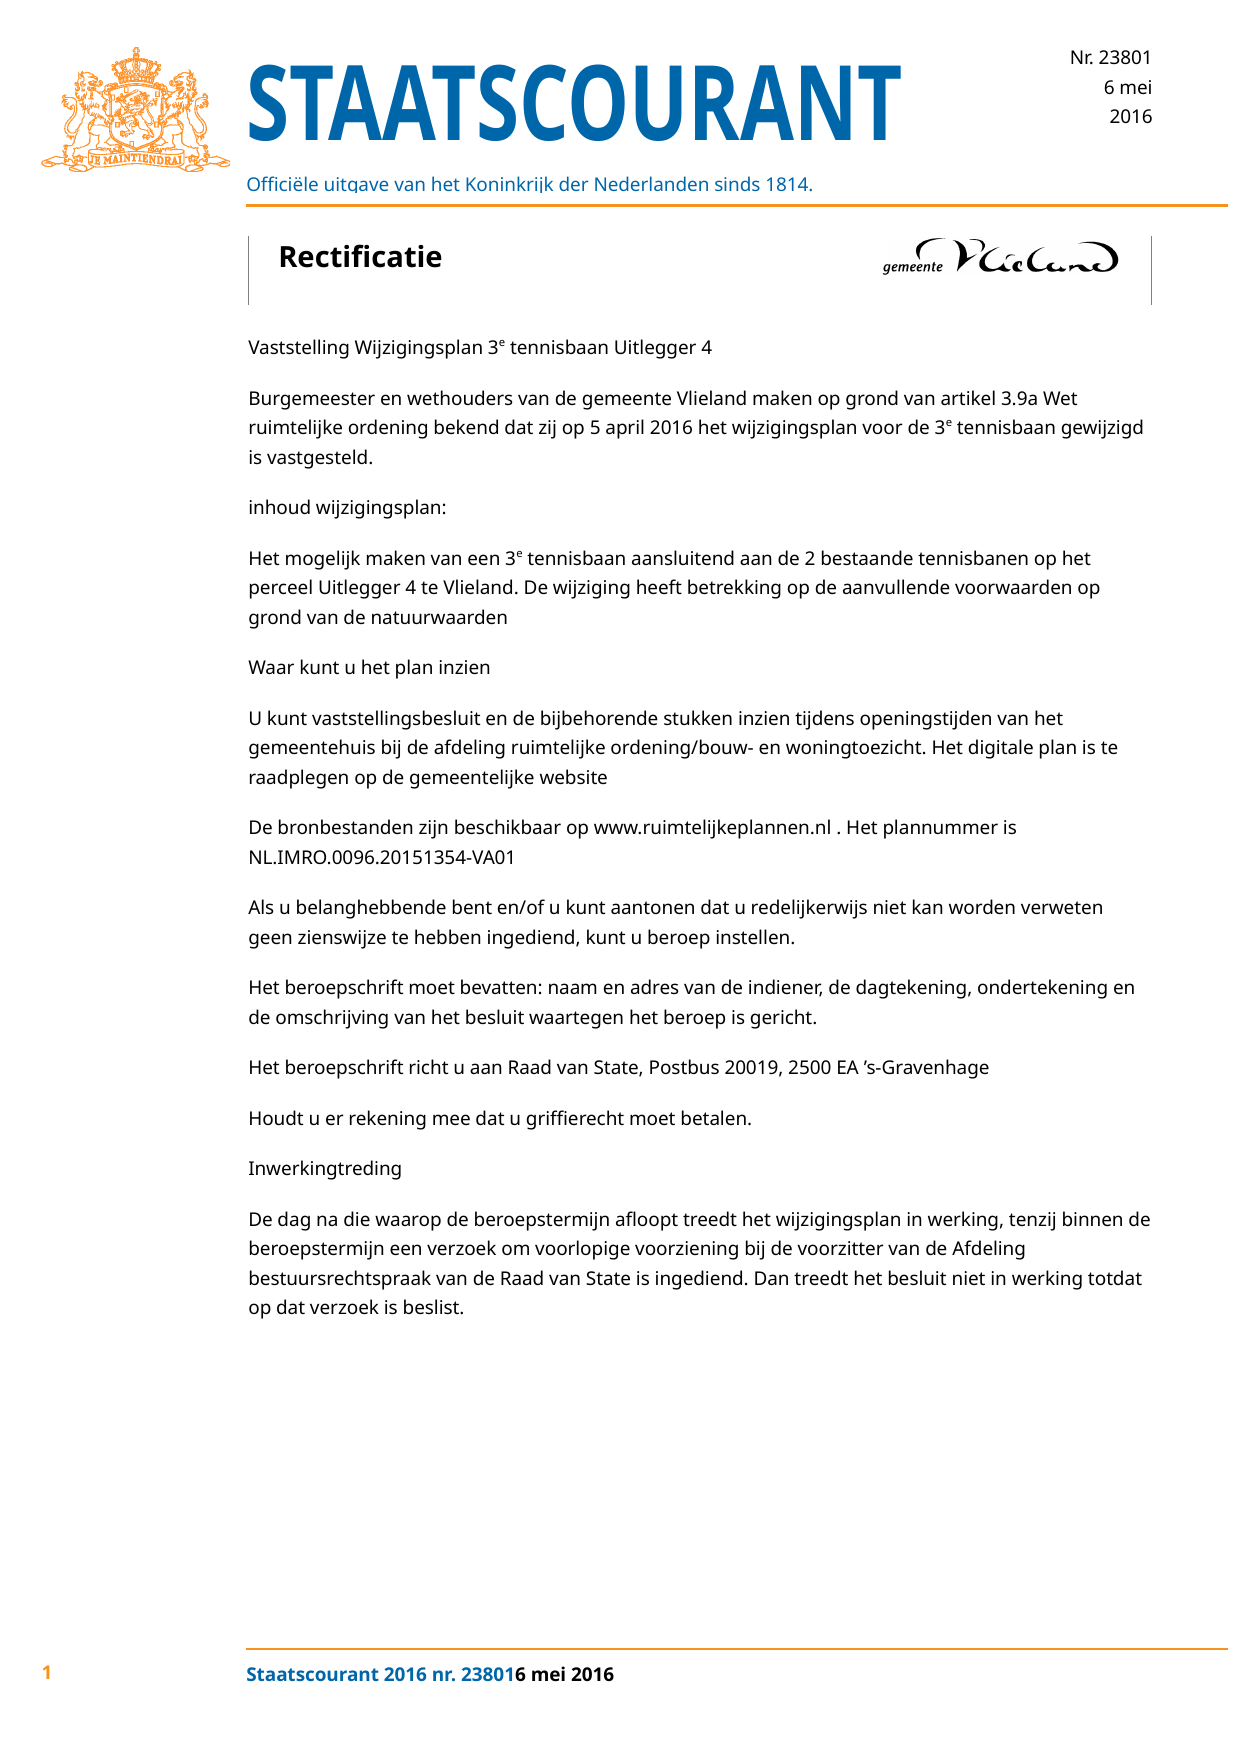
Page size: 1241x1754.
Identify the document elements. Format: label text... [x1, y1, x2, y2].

text inhoud wijzigingsplan: [248, 494, 1152, 520]
text U kunt vaststellingsbesluit en de bijbehorende stukken inzien tijdens openingstijden van het gemeentehuis bij de afdeling ruimtelijke ordening/bouw- en woningtoezicht. Het digitale plan is te raadplegen op de gemeentelijke website [248, 705, 1152, 790]
text Het beroepschrift moet bevatten: naam en adres van de indiener, de dagtekening, ondertekening en de omschrijving van het besluit waartegen het beroep is gericht. [248, 974, 1152, 1030]
text Houdt u er rekening mee dat u griffierecht moet betalen. [248, 1105, 1152, 1131]
text Burgemeester en wethouders van de gemeente Vlieland maken op grond van artikel 3.9a Wet ruimtelijke ordening bekend dat zij op 5 april 2016 het wijzigingsplan voor de 3e tennisbaan gewijzigd is vastgesteld. [248, 385, 1152, 470]
text Inwerkingtreding [248, 1155, 1152, 1181]
text Het mogelijk maken van een 3e tennisbaan aansluitend aan de 2 bestaande tennisbanen op het perceel Uitlegger 4 te Vlieland. De wijziging heeft betrekking op de aanvullende voorwaarden op grond van de natuurwaarden [248, 545, 1152, 630]
text Het beroepschrift richt u aan Raad van State, Postbus 20019, 2500 EA ’s-Gravenhage [248, 1054, 1152, 1080]
text Vaststelling Wijzigingsplan 3e tennisbaan Uitlegger 4 [248, 334, 1152, 360]
text Waar kunt u het plan inzien [248, 654, 1152, 680]
text De bronbestanden zijn beschikbaar op www.ruimtelijkeplannen.nl . Het plannummer is NL.IMRO.0096.20151354-VA01 [248, 814, 1152, 870]
text Als u belanghebbende bent en/of u kunt aantonen dat u redelijkerwijs niet kan worden verweten geen zienswijze te hebben ingediend, kunt u beroep instellen. [248, 894, 1152, 950]
picture [41, 47, 231, 172]
table_header [850, 236, 1151, 305]
text De dag na die waarop de beroepstermijn afloopt treedt het wijzigingsplan in werking, tenzij binnen de beroepstermijn een verzoek om voorlopige voorziening bij de voorzitter van de Afdeling bestuursrechtspraak van de Raad van State is ingediend. Dan treedt het besluit niet in werking totdat op dat verzoek is beslist. [248, 1206, 1152, 1320]
picture [882, 236, 1119, 276]
table_header Rectificatie [249, 236, 850, 305]
